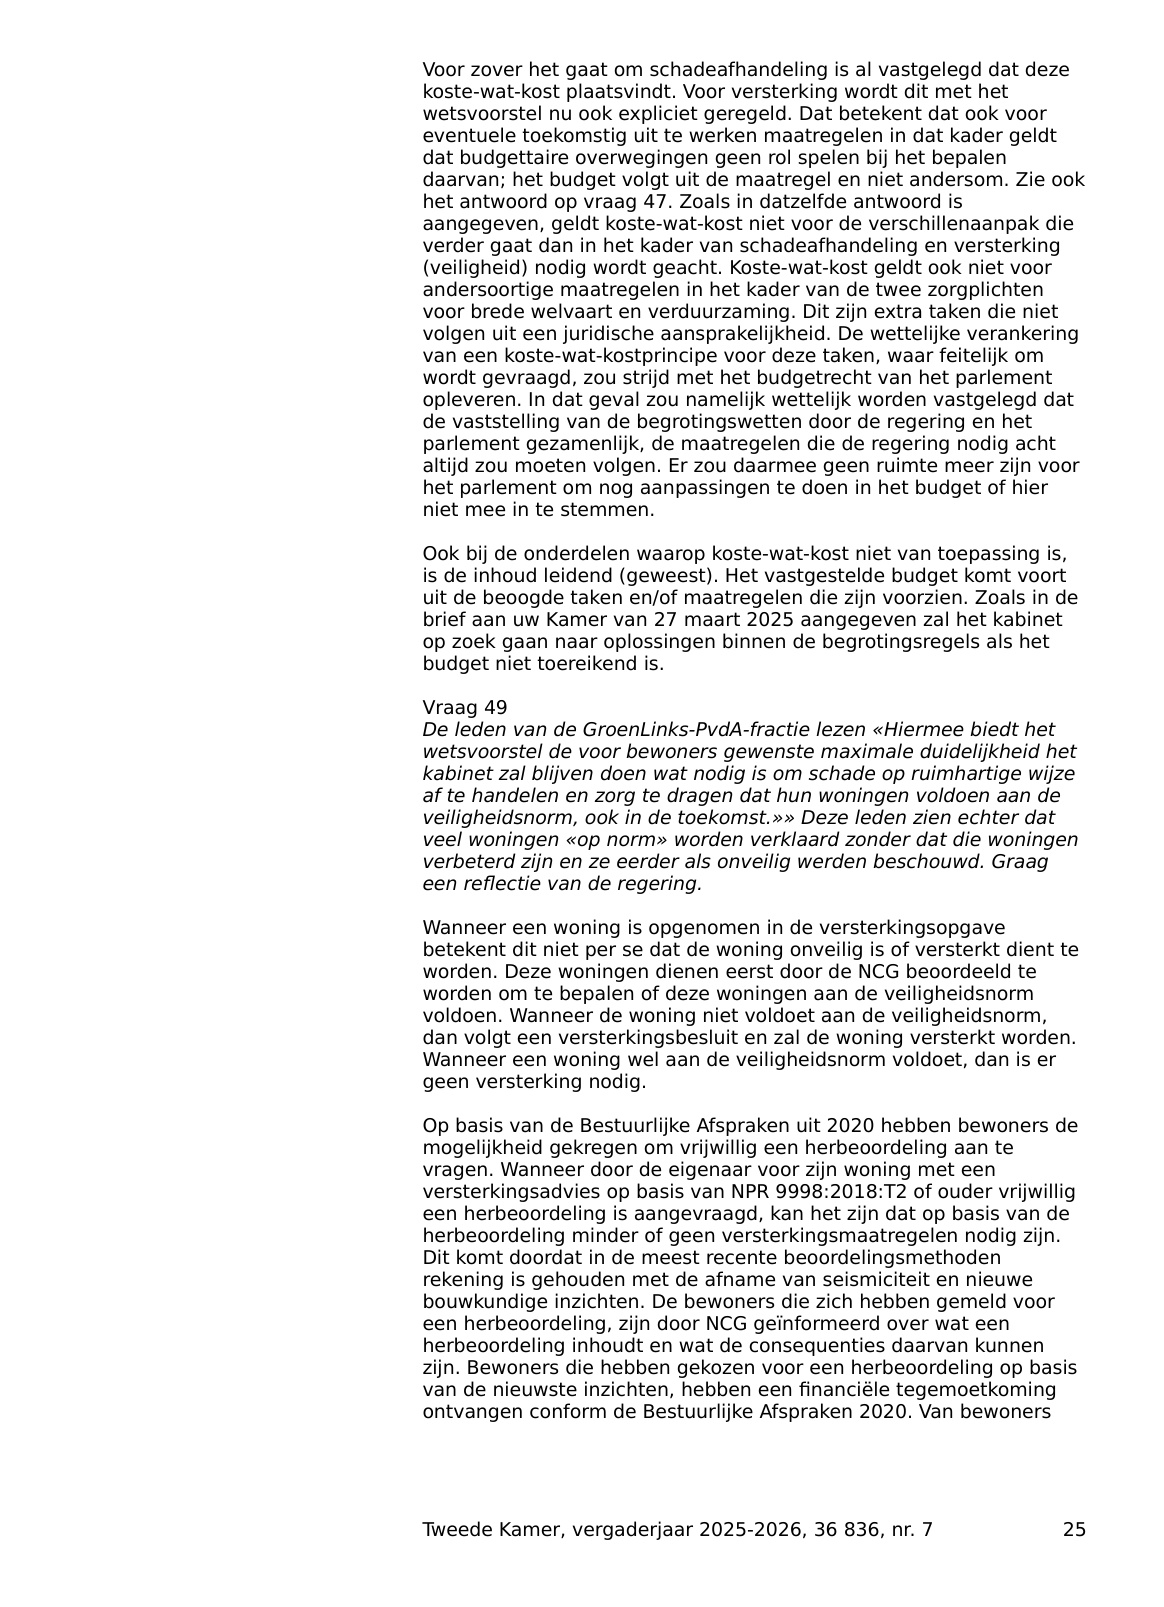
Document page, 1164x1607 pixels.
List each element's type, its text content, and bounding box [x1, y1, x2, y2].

text Ook bij de onderdelen waarop koste-wat-kost niet van toepassing is, is de inhoud leidend (geweest). Het vastgestelde budget komt voort uit de beoogde taken en/of maatregelen die zijn voorzien. Zoals in de brief aan uw Kamer van 27 maart 2025 aangegeven zal het kabinet op zoek gaan naar oplossingen binnen de begrotingsregels als het budget niet toereikend is. [422, 543, 1087, 675]
text Wanneer een woning is opgenomen in de versterkingsopgave betekent dit niet per se dat de woning onveilig is of versterkt dient te worden. Deze woningen dienen eerst door de NCG beoordeeld te worden om te bepalen of deze woningen aan de veiligheidsnorm voldoen. Wanneer de woning niet voldoet aan de veiligheidsnorm, dan volgt een versterkingsbesluit en zal de woning versterkt worden. Wanneer een woning wel aan de veiligheidsnorm voldoet, dan is er geen versterking nodig. [422, 917, 1087, 1093]
text De leden van de GroenLinks-PvdA-fractie lezen «Hiermee biedt het wetsvoorstel de voor bewoners gewenste maximale duidelijkheid het kabinet zal blijven doen wat nodig is om schade op ruimhartige wijze af te handelen en zorg te dragen dat hun woningen voldoen aan de veiligheidsnorm, ook in de toekomst.»» Deze leden zien echter dat veel woningen «op norm» worden verklaard zonder dat die woningen verbeterd zijn en ze eerder als onveilig werden beschouwd. Graag een reflectie van de regering. [422, 719, 1087, 895]
text Voor zover het gaat om schadeafhandeling is al vastgelegd dat deze koste-wat-kost plaatsvindt. Voor versterking wordt dit met het wetsvoorstel nu ook expliciet geregeld. Dat betekent dat ook voor eventuele toekomstig uit te werken maatregelen in dat kader geldt dat budgettaire overwegingen geen rol spelen bij het bepalen daarvan; het budget volgt uit de maatregel en niet andersom. Zie ook het antwoord op vraag 47. Zoals in datzelfde antwoord is aangegeven, geldt koste-wat-kost niet voor de verschillenaanpak die verder gaat dan in het kader van schadeafhandeling en versterking (veiligheid) nodig wordt geacht. Koste-wat-kost geldt ook niet voor andersoortige maatregelen in het kader van de twee zorgplichten voor brede welvaart en verduurzaming. Dit zijn extra taken die niet volgen uit een juridische aansprakelijkheid. De wettelijke verankering van een koste-wat-kostprincipe voor deze taken, waar feitelijk om wordt gevraagd, zou strijd met het budgetrecht van het parlement opleveren. In dat geval zou namelijk wettelijk worden vastgelegd dat de vaststelling van de begrotingswetten door de regering en het parlement gezamenlijk, de maatregelen die de regering nodig acht altijd zou moeten volgen. Er zou daarmee geen ruimte meer zijn voor het parlement om nog aanpassingen te doen in het budget of hier niet mee in te stemmen. [422, 59, 1087, 521]
text Op basis van de Bestuurlijke Afspraken uit 2020 hebben bewoners de mogelijkheid gekregen om vrijwillig een herbeoordeling aan te vragen. Wanneer door de eigenaar voor zijn woning met een versterkingsadvies op basis van NPR 9998:2018:T2 of ouder vrijwillig een herbeoordeling is aangevraagd, kan het zijn dat op basis van de herbeoordeling minder of geen versterkingsmaatregelen nodig zijn. Dit komt doordat in de meest recente beoordelingsmethoden rekening is gehouden met de afname van seismiciteit en nieuwe bouwkundige inzichten. De bewoners die zich hebben gemeld voor een herbeoordeling, zijn door NCG geïnformeerd over wat een herbeoordeling inhoudt en wat de consequenties daarvan kunnen zijn. Bewoners die hebben gekozen voor een herbeoordeling op basis van de nieuwste inzichten, hebben een financiële tegemoetkoming ontvangen conform de Bestuurlijke Afspraken 2020. Van bewoners [422, 1115, 1087, 1423]
text Vraag 49 [422, 697, 1087, 719]
